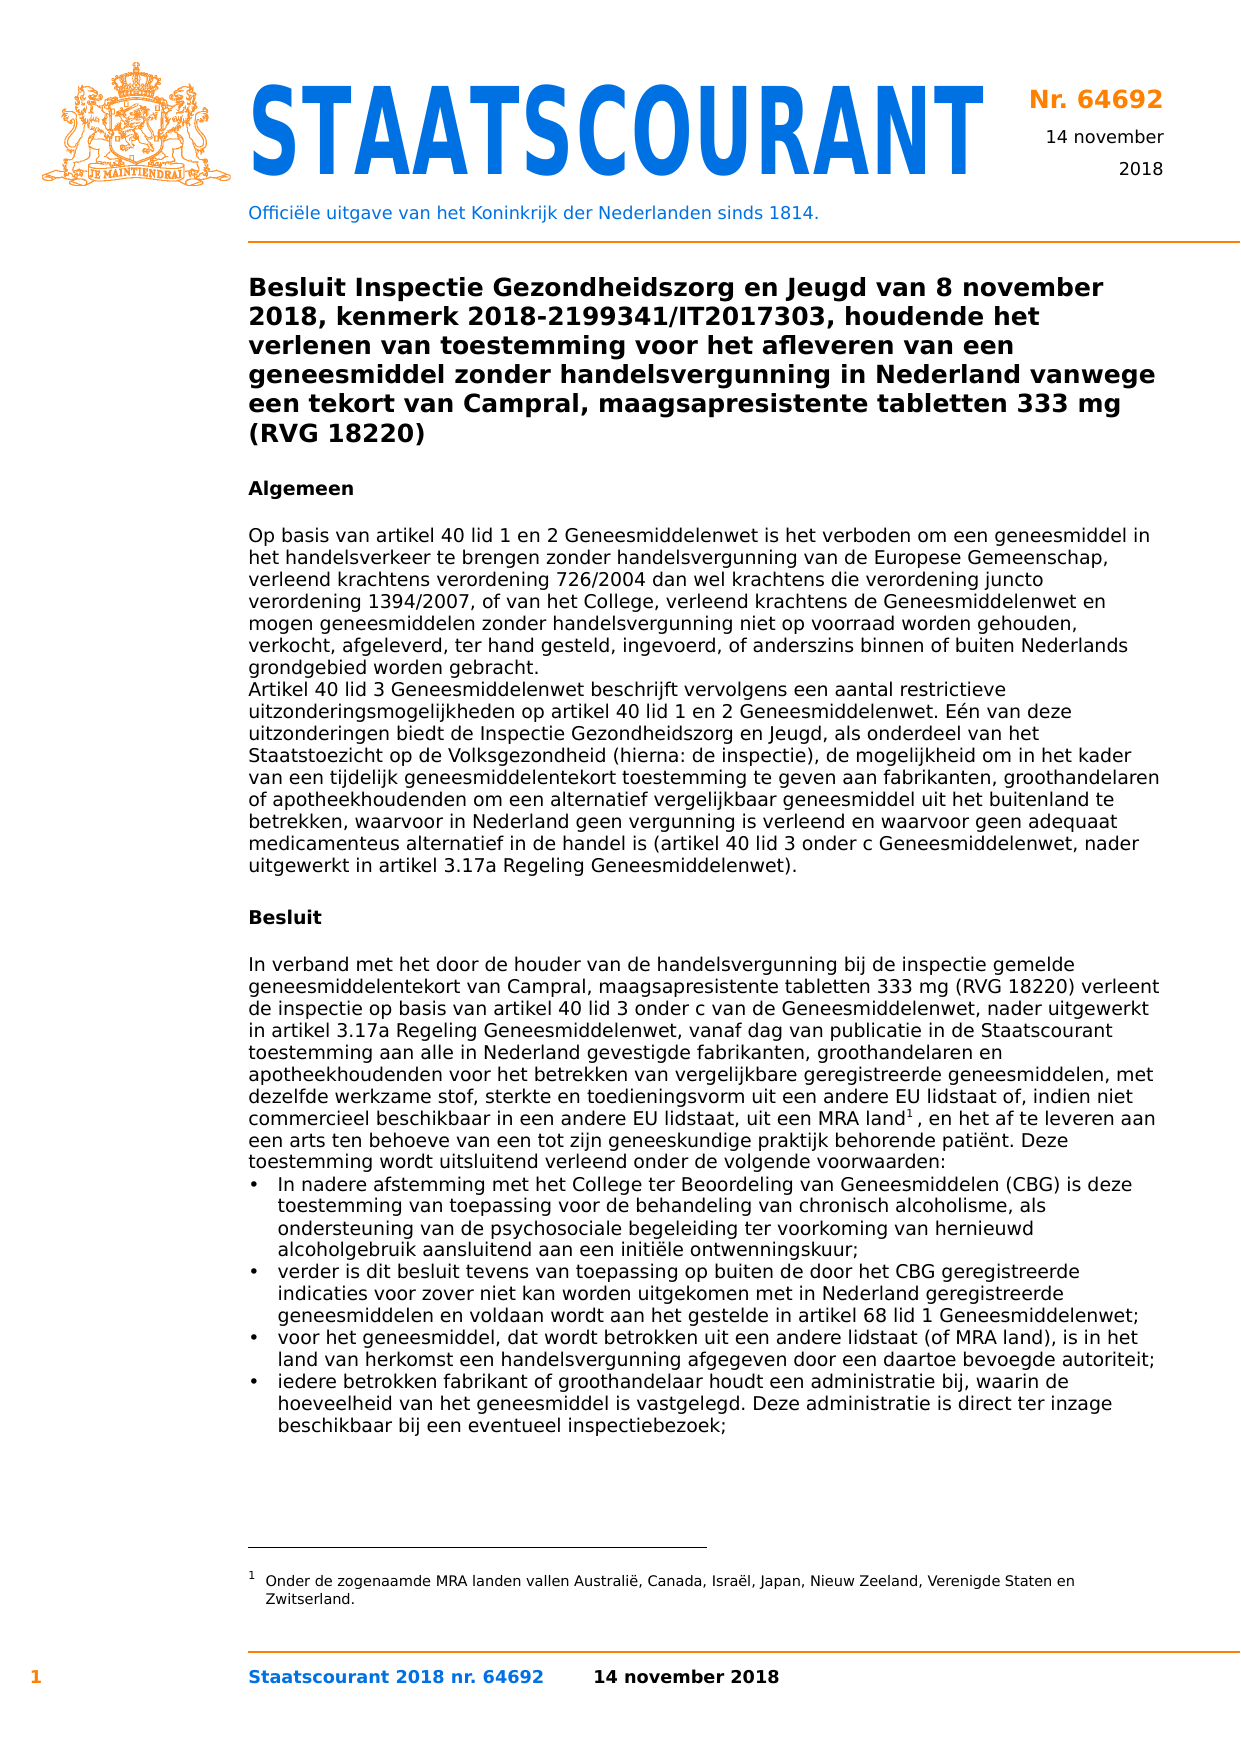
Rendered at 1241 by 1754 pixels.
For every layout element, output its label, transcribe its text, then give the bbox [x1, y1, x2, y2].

table_header [25, 62, 248, 241]
text Onder de zogenaamde MRA landen vallen Australië, Canada, Israël, Japan, Nieuw Zeeland, Verenigde Staten en Zwitserland. [248, 1569, 1163, 1608]
text • iedere betrokken fabrikant of groothandelaar houdt een administratie bij, waarin de hoeveelheid van het geneesmiddel is vastgelegd. Deze administratie is direct ter inzage beschikbaar bij een eventueel inspectiebezoek; [248, 1371, 1163, 1437]
text • voor het geneesmiddel, dat wordt betrokken uit een andere lidstaat (of MRA land), is in het land van herkomst een handelsvergunning afgegeven door een daartoe bevoegde autoriteit; [248, 1327, 1163, 1371]
table_header STAATSCOURANT [248, 62, 998, 203]
text Op basis van artikel 40 lid 1 en 2 Geneesmiddelenwet is het verboden om een geneesmiddel in het handelsverkeer te brengen zonder handelsvergunning van de Europese Gemeenschap, verleend krachtens verordening 726/2004 dan wel krachtens die verordening juncto verordening 1394/2007, of van het College, verleend krachtens de Geneesmiddelenwet en mogen geneesmiddelen zonder handelsvergunning niet op voorraad worden gehouden, verkocht, afgeleverd, ter hand gesteld, ingevoerd, of anderszins binnen of buiten Nederlands grondgebied worden gebracht. [248, 525, 1163, 679]
text Artikel 40 lid 3 Geneesmiddelenwet beschrijft vervolgens een aantal restrictieve uitzonderingsmogelijkheden op artikel 40 lid 1 en 2 Geneesmiddelenwet. Eén van deze uitzonderingen biedt de Inspectie Gezondheidszorg en Jeugd, als onderdeel van het Staatstoezicht op de Volksgezondheid (hierna: de inspectie), de mogelijkheid om in het kader van een tijdelijk geneesmiddelentekort toestemming te geven aan fabrikanten, groothandelaren of apotheekhoudenden om een alternatief vergelijkbaar geneesmiddel uit het buitenland te betrekken, waarvoor in Nederland geen vergunning is verleend en waarvoor geen adequaat medicamenteus alternatief in de handel is (artikel 40 lid 3 onder c Geneesmiddelenwet, nader uitgewerkt in artikel 3.17a Regeling Geneesmiddelenwet). [248, 679, 1163, 877]
table_cell 14 november [998, 121, 1240, 153]
picture [41, 62, 231, 186]
text • In nadere afstemming met het College ter Beoordeling van Geneesmiddelen (CBG) is deze toestemming van toepassing voor de behandeling van chronisch alcoholisme, als ondersteuning van de psychosociale begeleiding ter voorkoming van hernieuwd alcoholgebruik aansluitend aan een initiële ontwenningskuur; [248, 1173, 1163, 1261]
table_cell 2018 [998, 153, 1240, 203]
table_cell Officiële uitgave van het Koninkrijk der Nederlanden sinds 1814. [248, 203, 1240, 241]
subtitle Besluit [248, 907, 1163, 929]
subtitle Algemeen [248, 478, 1163, 500]
text In verband met het door de houder van de handelsvergunning bij de inspectie gemelde geneesmiddelentekort van Campral, maagsapresistente tabletten 333 mg (RVG 18220) verleent de inspectie op basis van artikel 40 lid 3 onder c van de Geneesmiddelenwet, nader uitgewerkt in artikel 3.17a Regeling Geneesmiddelenwet, vanaf dag van publicatie in de Staatscourant toestemming aan alle in Nederland gevestigde fabrikanten, groothandelaren en apotheekhoudenden voor het betrekken van vergelijkbare geregistreerde geneesmiddelen, met dezelfde werkzame stof, sterkte en toedieningsvorm uit een andere EU lidstaat of, indien niet commercieel beschikbaar in een andere EU lidstaat, uit een MRA land, en het af te leveren aan een arts ten behoeve van een tot zijn geneeskundige praktijk behorende patiënt. Deze toestemming wordt uitsluitend verleend onder de volgende voorwaarden: [248, 954, 1163, 1173]
subtitle Besluit Inspectie Gezondheidszorg en Jeugd van 8 november 2018, kenmerk 2018-2199341/IT2017303, houdende het verlenen van toestemming voor het afleveren van een geneesmiddel zonder handelsvergunning in Nederland vanwege een tekort van Campral, maagsapresistente tabletten 333 mg (RVG 18220) [248, 273, 1163, 448]
text • verder is dit besluit tevens van toepassing op buiten de door het CBG geregistreerde indicaties voor zover niet kan worden uitgekomen met in Nederland geregistreerde geneesmiddelen en voldaan wordt aan het gestelde in artikel 68 lid 1 Geneesmiddelenwet; [248, 1261, 1163, 1327]
table_header Nr. 64692 [998, 62, 1240, 121]
